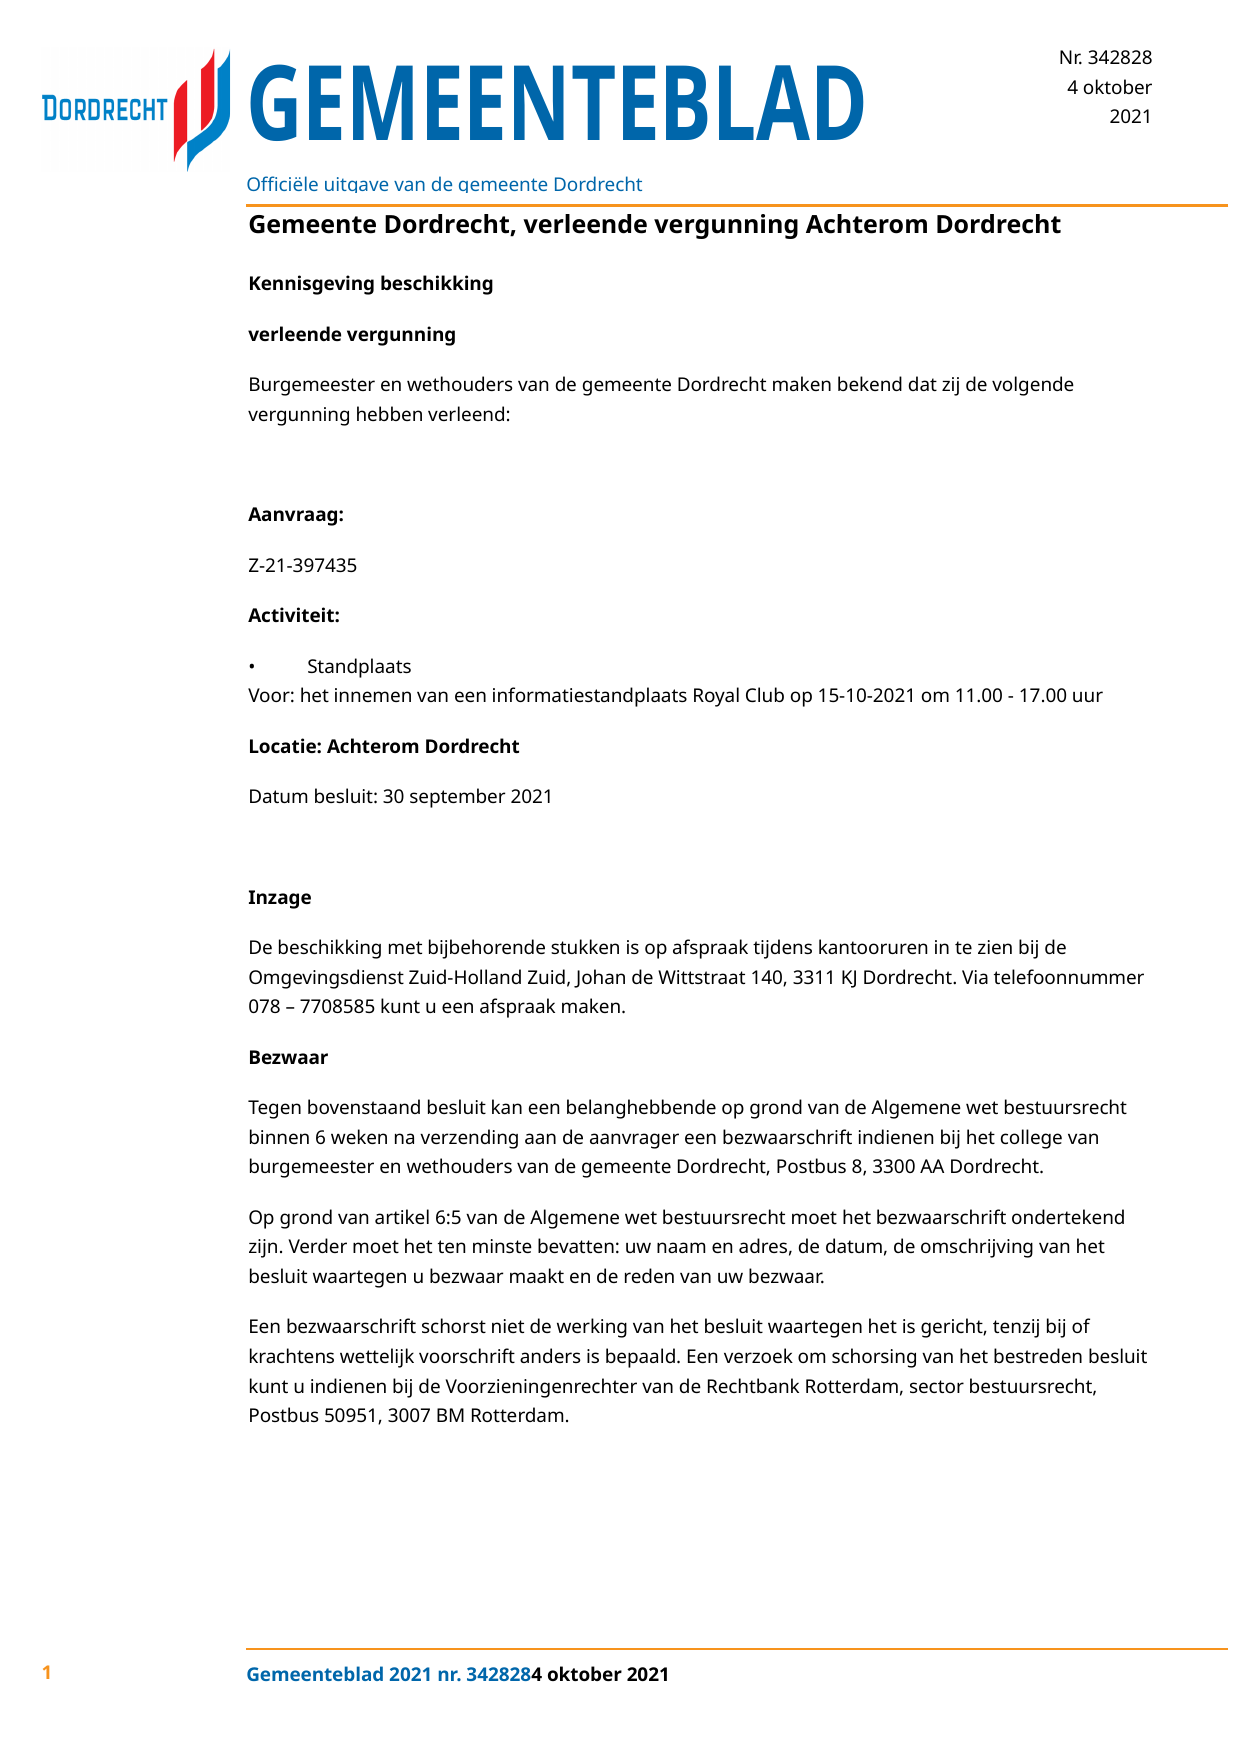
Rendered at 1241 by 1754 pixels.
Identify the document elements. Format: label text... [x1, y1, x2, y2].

text Aanvraag: [248, 502, 1152, 527]
text Gemeente Dordrecht, verleende vergunning Achterom Dordrecht [248, 207, 1152, 241]
text Burgemeester en wethouders van de gemeente Dordrecht maken bekend dat zij de volgende vergunning hebben verleend: [248, 371, 1152, 426]
text Kennisgeving beschikking [248, 270, 1152, 296]
text Een bezwaarschrift schorst niet de werking van het besluit waartegen het is gericht, tenzij bij of krachtens wettelijk voorschrift anders is bepaald. Een verzoek om schorsing van het bestreden besluit kunt u indienen bij de Voorzieningenrechter van de Rechtbank Rotterdam, sector bestuursrecht, Postbus 50951, 3007 BM Rotterdam. [248, 1314, 1152, 1428]
text Op grond van artikel 6:5 van de Algemene wet bestuursrecht moet het bezwaarschrift ondertekend zijn. Verder moet het ten minste bevatten: uw naam en adres, de datum, de omschrijving van het besluit waartegen u bezwaar maakt en de reden van uw bezwaar. [248, 1204, 1152, 1289]
text Tegen bovenstaand besluit kan een belanghebbende op grond van de Algemene wet bestuursrecht binnen 6 weken na verzending aan de aanvrager een bezwaarschrift indienen bij het college van burgemeester en wethouders van de gemeente Dordrecht, Postbus 8, 3300 AA Dordrecht. [248, 1094, 1152, 1179]
text Activiteit: [248, 602, 1152, 628]
picture [41, 47, 231, 172]
text Voor: het innemen van een informatiestandplaats Royal Club op 15-10-2021 om 11.00 - 17.00 uur [248, 682, 1152, 708]
text Bezwaar [248, 1044, 1152, 1070]
text verleende vergunning [248, 321, 1152, 346]
text De beschikking met bijbehorende stukken is op afspraak tijdens kantooruren in te zien bij de Omgevingsdienst Zuid-Holland Zuid, Johan de Wittstraat 140, 3311 KJ Dordrecht. Via telefoonnummer 078 – 7708585 kunt u een afspraak maken. [248, 934, 1152, 1019]
text Locatie: Achterom Dordrecht [248, 733, 1152, 758]
text Z-21-397435 [248, 552, 1152, 578]
text Datum besluit: 30 september 2021 [248, 783, 1152, 809]
list Standplaats [248, 653, 1152, 678]
text Inzage [248, 884, 1152, 910]
